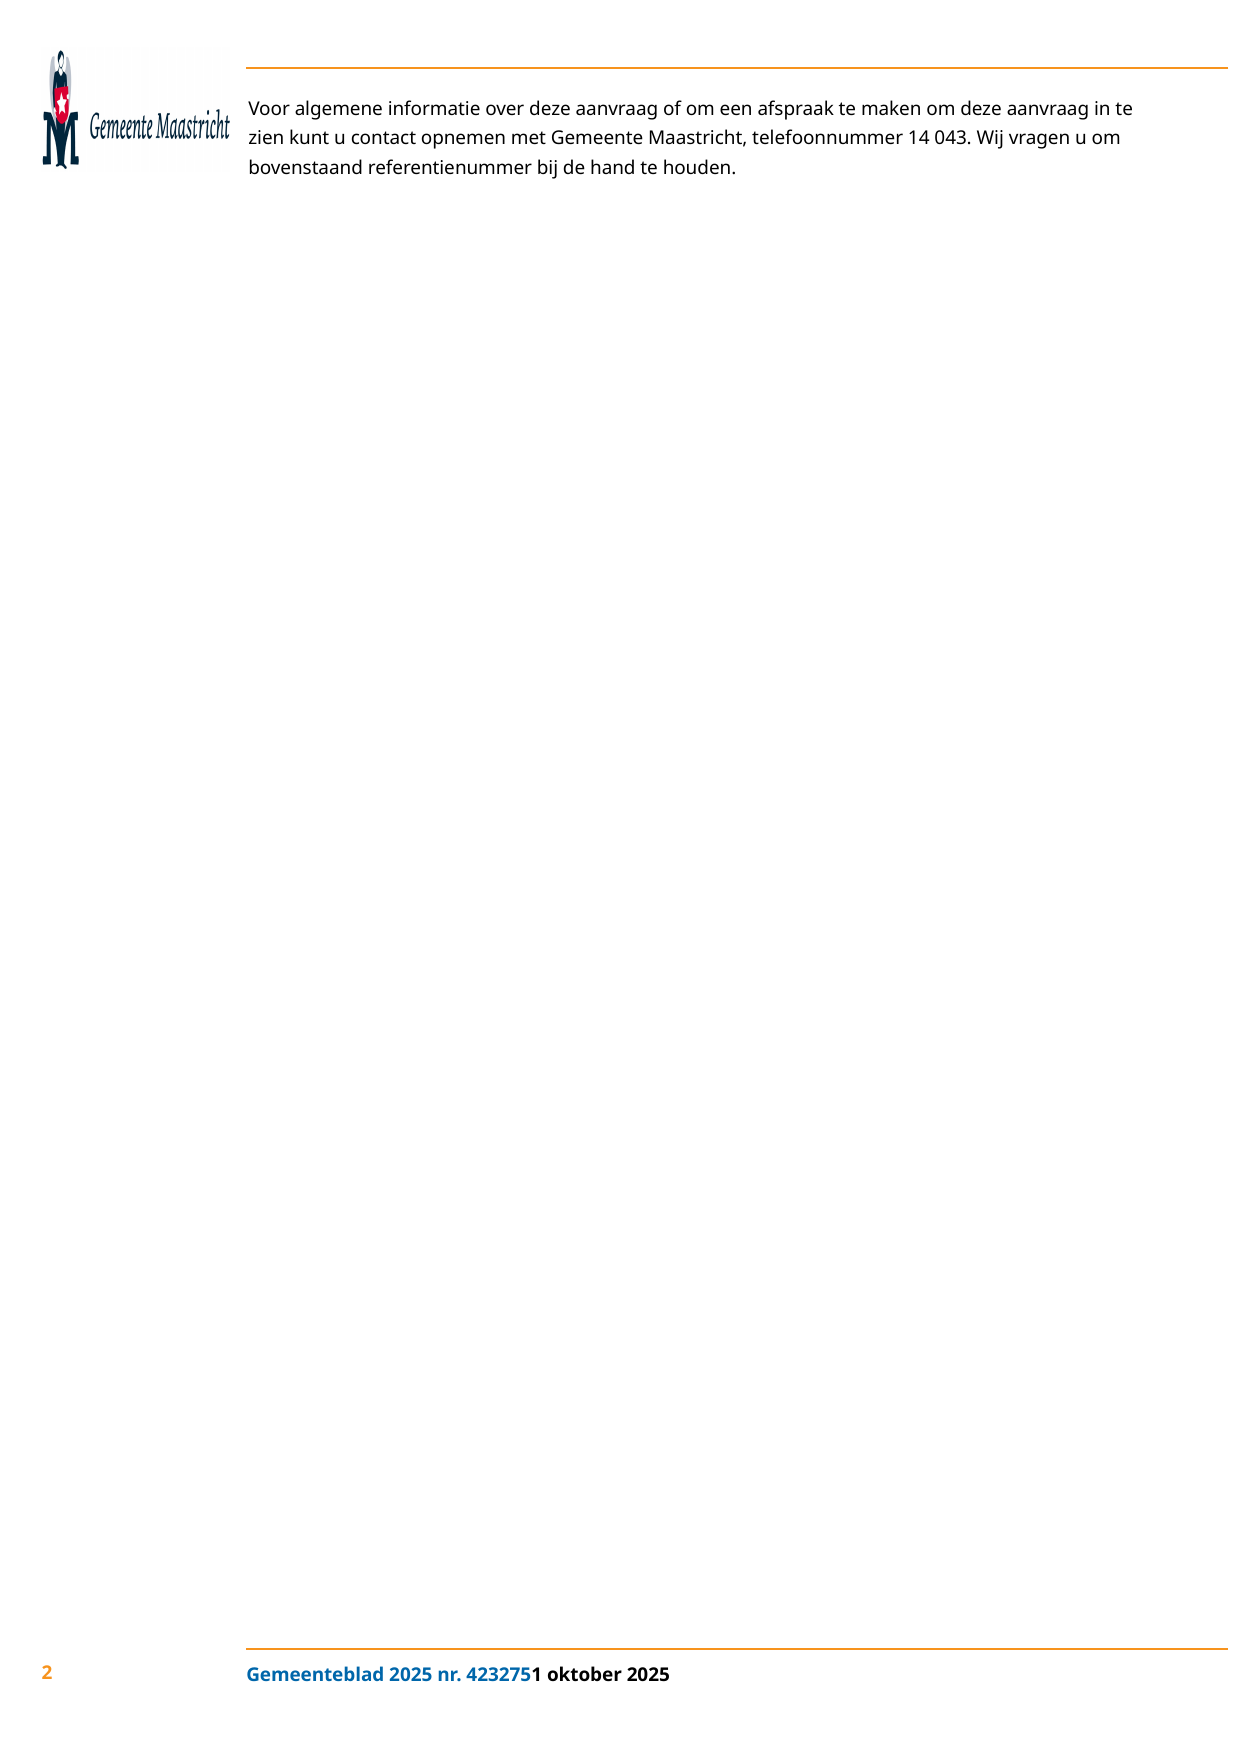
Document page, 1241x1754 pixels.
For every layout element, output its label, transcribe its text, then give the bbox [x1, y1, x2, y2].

text Voor algemene informatie over deze aanvraag of om een afspraak te maken om deze aanvraag in te zien kunt u contact opnemen met Gemeente Maastricht, telefoonnummer 14 043. Wij vragen u om bovenstaand referentienummer bij de hand te houden. [248, 95, 1152, 180]
picture [41, 47, 231, 172]
